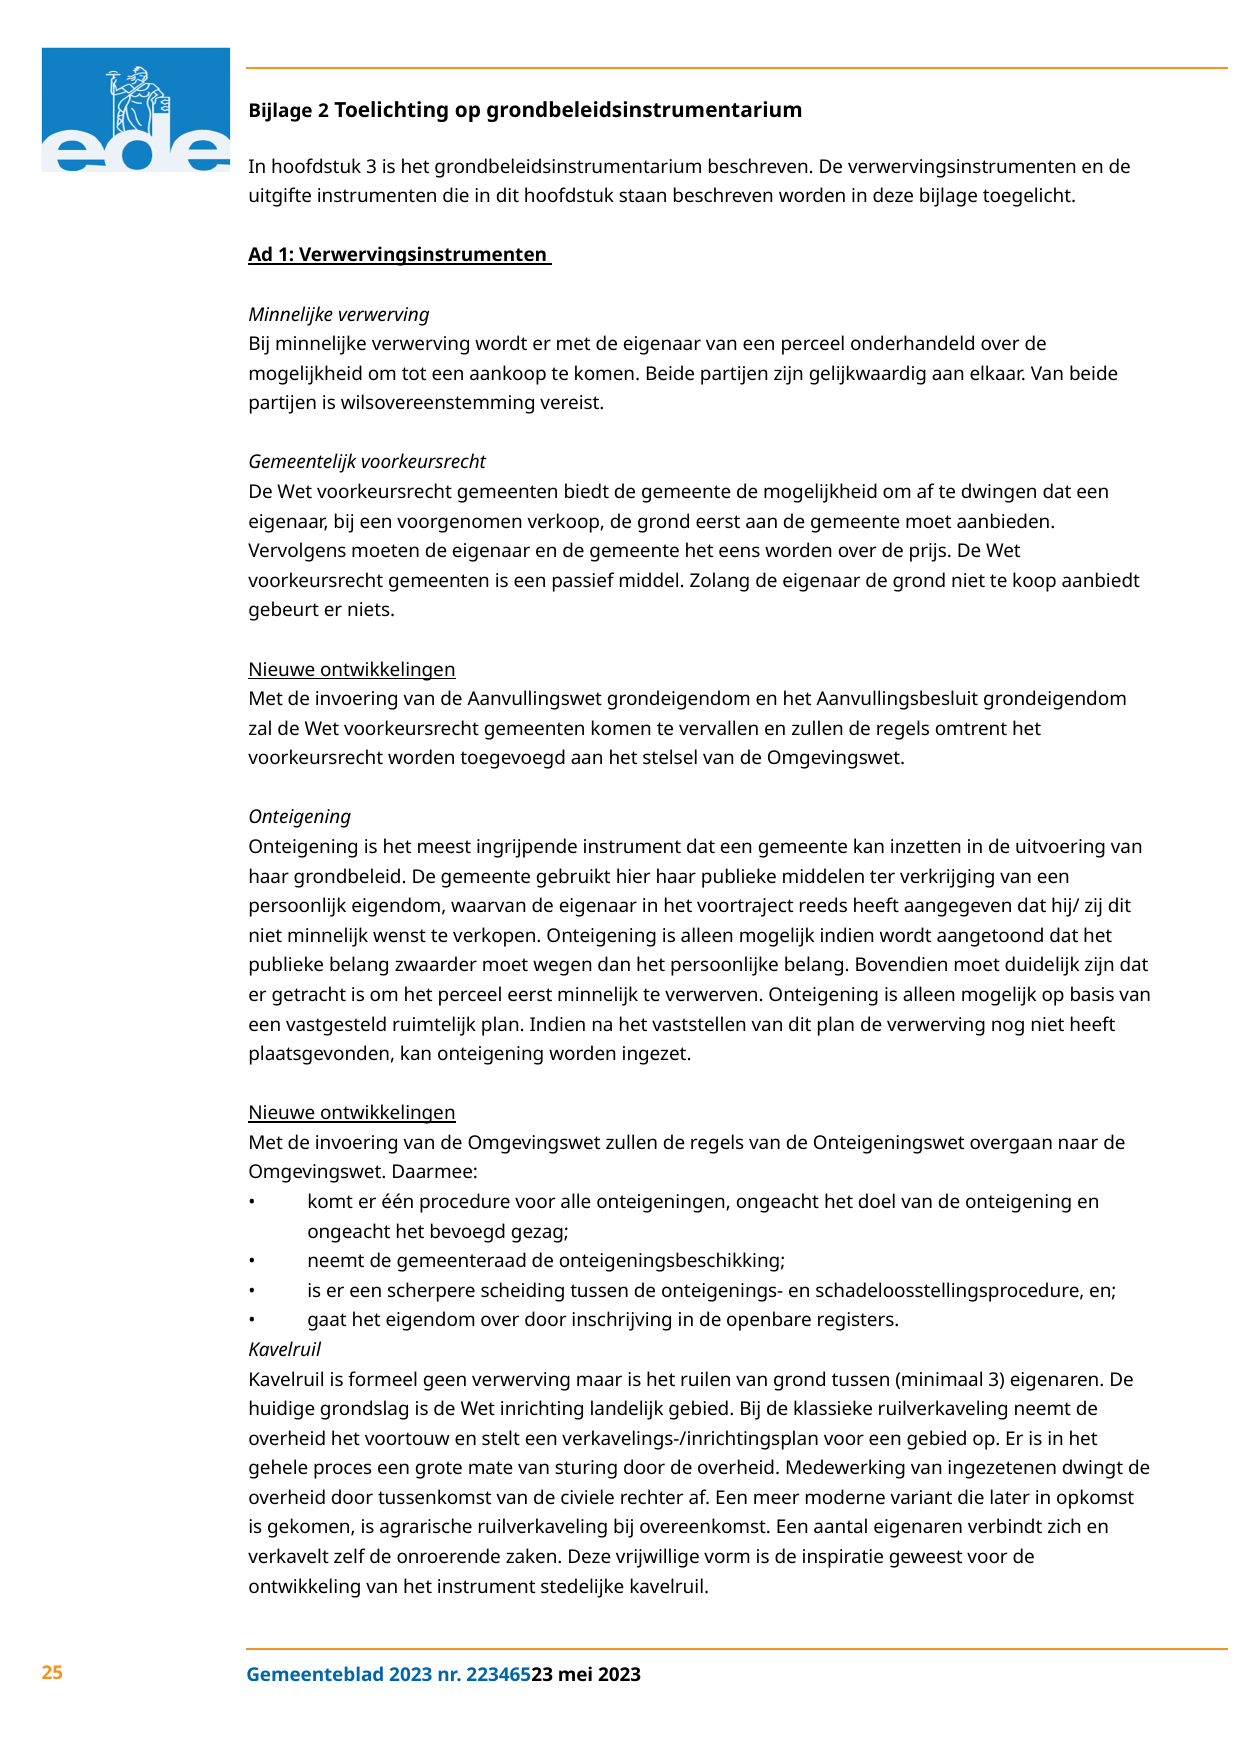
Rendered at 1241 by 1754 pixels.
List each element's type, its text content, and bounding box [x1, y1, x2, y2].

text Kavelruil [248, 1336, 1152, 1362]
text Bijlage 2 Toelichting op grondbeleidsinstrumentarium [248, 95, 1152, 123]
text Nieuwe ontwikkelingen [248, 656, 1152, 682]
picture [41, 47, 231, 172]
list komt er één procedure voor alle onteigeningen, ongeacht het doel van de onteigening en ongeacht het bevoegd gezag; [248, 1188, 1152, 1244]
text In hoofdstuk 3 is het grondbeleidsinstrumentarium beschreven. De verwervingsinstrumenten en de uitgifte instrumenten die in dit hoofdstuk staan beschreven worden in deze bijlage toegelicht. [248, 153, 1152, 208]
text Onteigening [248, 804, 1152, 829]
list gaat het eigendom over door inschrijving in de openbare registers. [248, 1307, 1152, 1332]
text Minnelijke verwerving [248, 301, 1152, 327]
text Gemeentelijk voorkeursrecht [248, 449, 1152, 474]
text Onteigening is het meest ingrijpende instrument dat een gemeente kan inzetten in de uitvoering van haar grondbeleid. De gemeente gebruikt hier haar publieke middelen ter verkrijging van een persoonlijk eigendom, waarvan de eigenaar in het voortraject reeds heeft aangegeven dat hij/ zij dit niet minnelijk wenst te verkopen. Onteigening is alleen mogelijk indien wordt aangetoond dat het publieke belang zwaarder moet wegen dan het persoonlijke belang. Bovendien moet duidelijk zijn dat er getracht is om het perceel eerst minnelijk te verwerven. Onteigening is alleen mogelijk op basis van een vastgesteld ruimtelijk plan. Indien na het vaststellen van dit plan de verwerving nog niet heeft plaatsgevonden, kan onteigening worden ingezet. [248, 833, 1152, 1066]
text Met de invoering van de Aanvullingswet grondeigendom en het Aanvullingsbesluit grondeigendom zal de Wet voorkeursrecht gemeenten komen te vervallen en zullen de regels omtrent het voorkeursrecht worden toegevoegd aan het stelsel van de Omgevingswet. [248, 685, 1152, 770]
text De Wet voorkeursrecht gemeenten biedt de gemeente de mogelijkheid om af te dwingen dat een eigenaar, bij een voorgenomen verkoop, de grond eerst aan de gemeente moet aanbieden. Vervolgens moeten de eigenaar en de gemeente het eens worden over de prijs. De Wet voorkeursrecht gemeenten is een passief middel. Zolang de eigenaar de grond niet te koop aanbiedt gebeurt er niets. [248, 478, 1152, 622]
list neemt de gemeenteraad de onteigeningsbeschikking; [248, 1247, 1152, 1273]
text Bij minnelijke verwerving wordt er met de eigenaar van een perceel onderhandeld over de mogelijkheid om tot een aankoop te komen. Beide partijen zijn gelijkwaardig aan elkaar. Van beide partijen is wilsovereenstemming vereist. [248, 330, 1152, 415]
text Nieuwe ontwikkelingen [248, 1099, 1152, 1125]
text Met de invoering van de Omgevingswet zullen de regels van de Onteigeningswet overgaan naar de Omgevingswet. Daarmee: [248, 1129, 1152, 1184]
text Ad 1: Verwervingsinstrumenten [248, 242, 1152, 267]
list is er een scherpere scheiding tussen de onteigenings- en schadeloosstellingsprocedure, en; [248, 1277, 1152, 1303]
text Kavelruil is formeel geen verwerving maar is het ruilen van grond tussen (minimaal 3) eigenaren. De huidige grondslag is de Wet inrichting landelijk gebied. Bij de klassieke ruilverkaveling neemt de overheid het voortouw en stelt een verkavelings-/inrichtingsplan voor een gebied op. Er is in het gehele proces een grote mate van sturing door de overheid. Medewerking van ingezetenen dwingt de overheid door tussenkomst van de civiele rechter af. Een meer moderne variant die later in opkomst is gekomen, is agrarische ruilverkaveling bij overeenkomst. Een aantal eigenaren verbindt zich en verkavelt zelf de onroerende zaken. Deze vrijwillige vorm is de inspiratie geweest voor de ontwikkeling van het instrument stedelijke kavelruil. [248, 1366, 1152, 1599]
